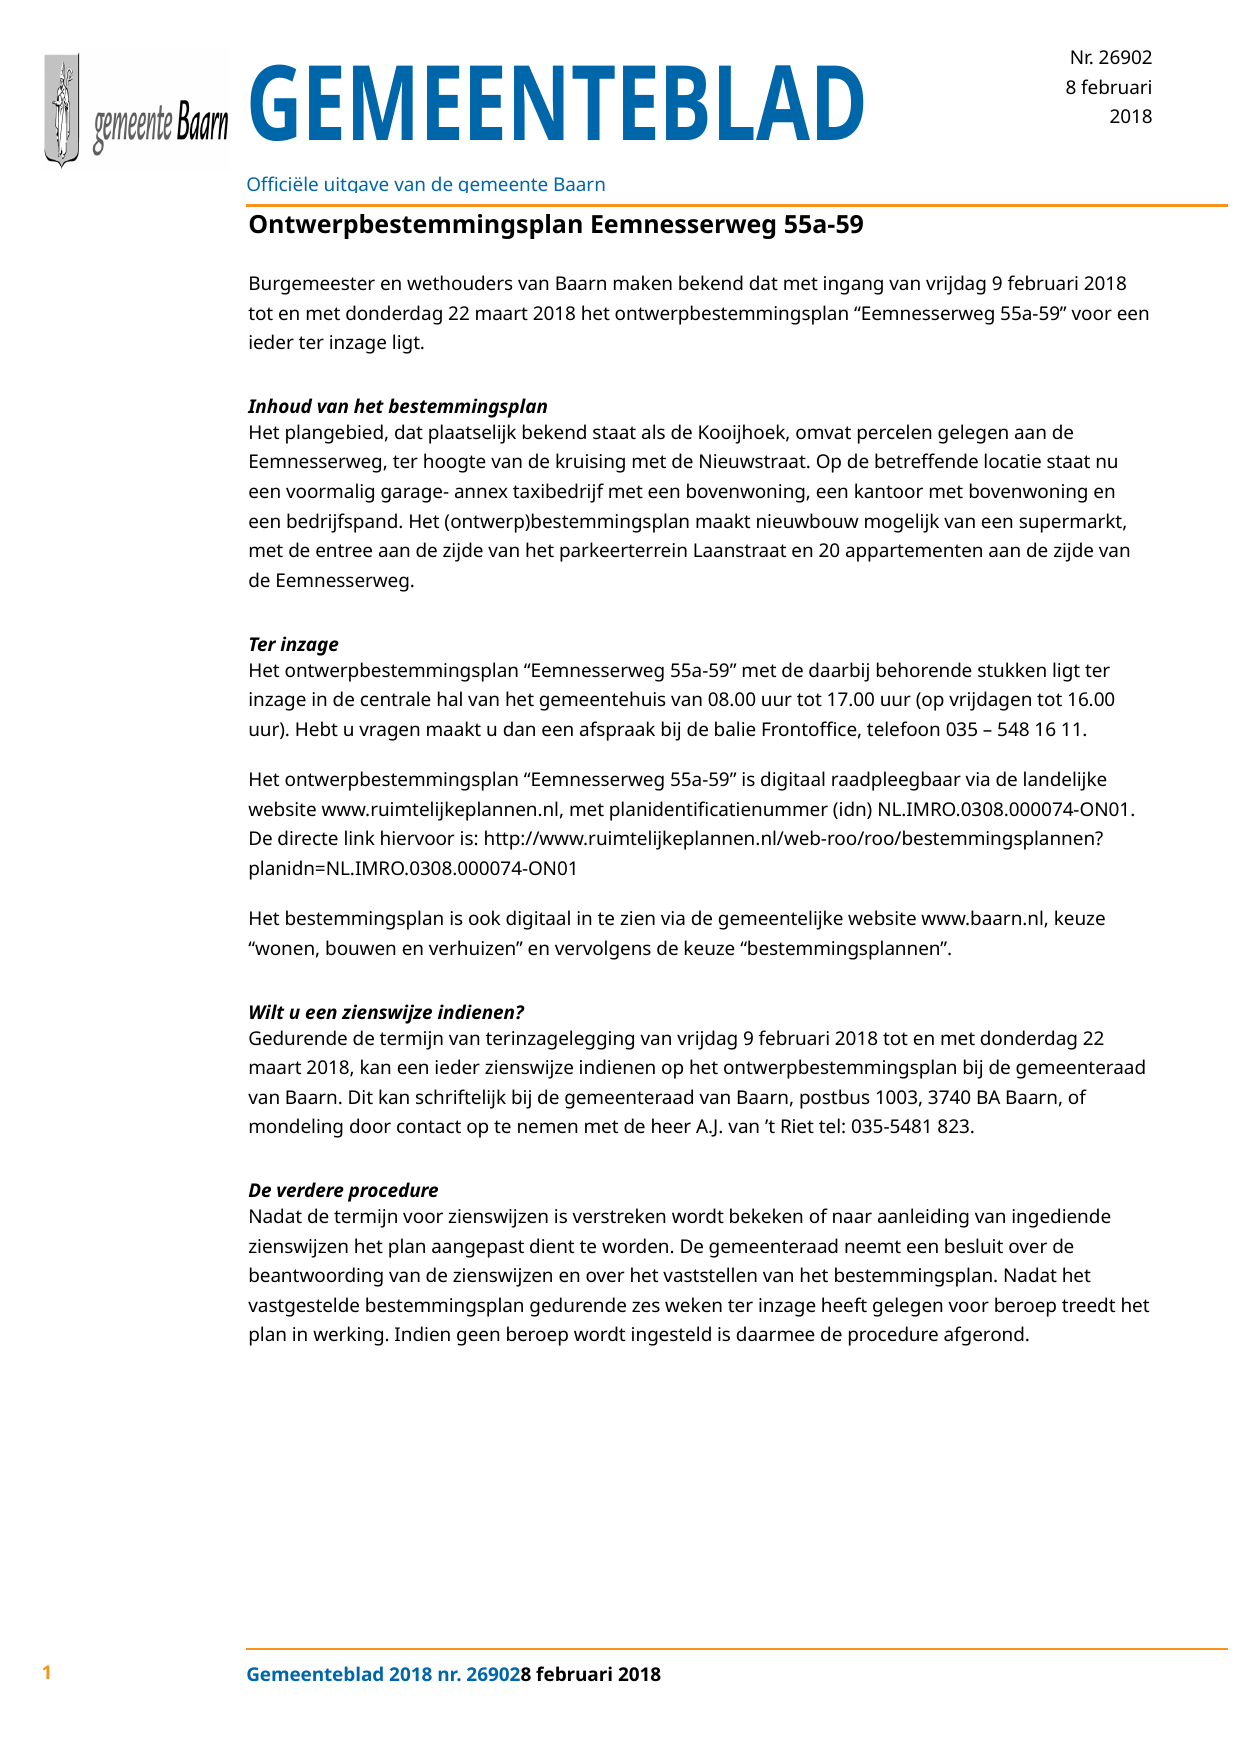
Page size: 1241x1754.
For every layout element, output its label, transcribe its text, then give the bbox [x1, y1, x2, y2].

text Gedurende de termijn van terinzagelegging van vrijdag 9 februari 2018 tot en met donderdag 22 maart 2018, kan een ieder zienswijze indienen op het ontwerpbestemmingsplan bij de gemeenteraad van Baarn. Dit kan schriftelijk bij de gemeenteraad van Baarn, postbus 1003, 3740 BA Baarn, of mondeling door contact op te nemen met de heer A.J. van ’t Riet tel: 035-5481 823. [248, 1025, 1152, 1139]
text Het bestemmingsplan is ook digitaal in te zien via de gemeentelijke website www.baarn.nl, keuze “wonen, bouwen en verhuizen” en vervolgens de keuze “bestemmingsplannen”. [248, 906, 1152, 961]
text Burgemeester en wethouders van Baarn maken bekend dat met ingang van vrijdag 9 februari 2018 tot en met donderdag 22 maart 2018 het ontwerpbestemmingsplan “Eemnesserweg 55a-59” voor een ieder ter inzage ligt. [248, 270, 1152, 355]
text Het plangebied, dat plaatselijk bekend staat als de Kooijhoek, omvat percelen gelegen aan de Eemnesserweg, ter hoogte van de kruising met de Nieuwstraat. Op de betreffende locatie staat nu een voormalig garage- annex taxibedrijf met een bovenwoning, een kantoor met bovenwoning en een bedrijfspand. Het (ontwerp)bestemmingsplan maakt nieuwbouw mogelijk van een supermarkt, met de entree aan de zijde van het parkeerterrein Laanstraat en 20 appartementen aan de zijde van de Eemnesserweg. [248, 419, 1152, 593]
text Het ontwerpbestemmingsplan “Eemnesserweg 55a-59” met de daarbij behorende stukken ligt ter inzage in de centrale hal van het gemeentehuis van 08.00 uur tot 17.00 uur (op vrijdagen tot 16.00 uur). Hebt u vragen maakt u dan een afspraak bij de balie Frontoffice, telefoon 035 – 548 16 11. [248, 657, 1152, 742]
text Ter inzage [248, 631, 1152, 657]
text Ontwerpbestemmingsplan Eemnesserweg 55a-59 [248, 207, 1152, 241]
text De verdere procedure [248, 1177, 1152, 1203]
text Wilt u een zienswijze indienen? [248, 999, 1152, 1025]
text Het ontwerpbestemmingsplan “Eemnesserweg 55a-59” is digitaal raadpleegbaar via de landelijke website www.ruimtelijkeplannen.nl, met planidentificatienummer (idn) NL.IMRO.0308.000074-ON01. De directe link hiervoor is: http://www.ruimtelijkeplannen.nl/web-roo/roo/bestemmingsplannen?planidn=NL.IMRO.0308.000074-ON01 [248, 766, 1152, 881]
text Nadat de termijn voor zienswijzen is verstreken wordt bekeken of naar aanleiding van ingediende zienswijzen het plan aangepast dient te worden. De gemeenteraad neemt een besluit over de beantwoording van de zienswijzen en over het vaststellen van het bestemmingsplan. Nadat het vastgestelde bestemmingsplan gedurende zes weken ter inzage heeft gelegen voor beroep treedt het plan in werking. Indien geen beroep wordt ingesteld is daarmee de procedure afgerond. [248, 1203, 1152, 1347]
text Inhoud van het bestemmingsplan [248, 393, 1152, 419]
picture [41, 47, 231, 172]
